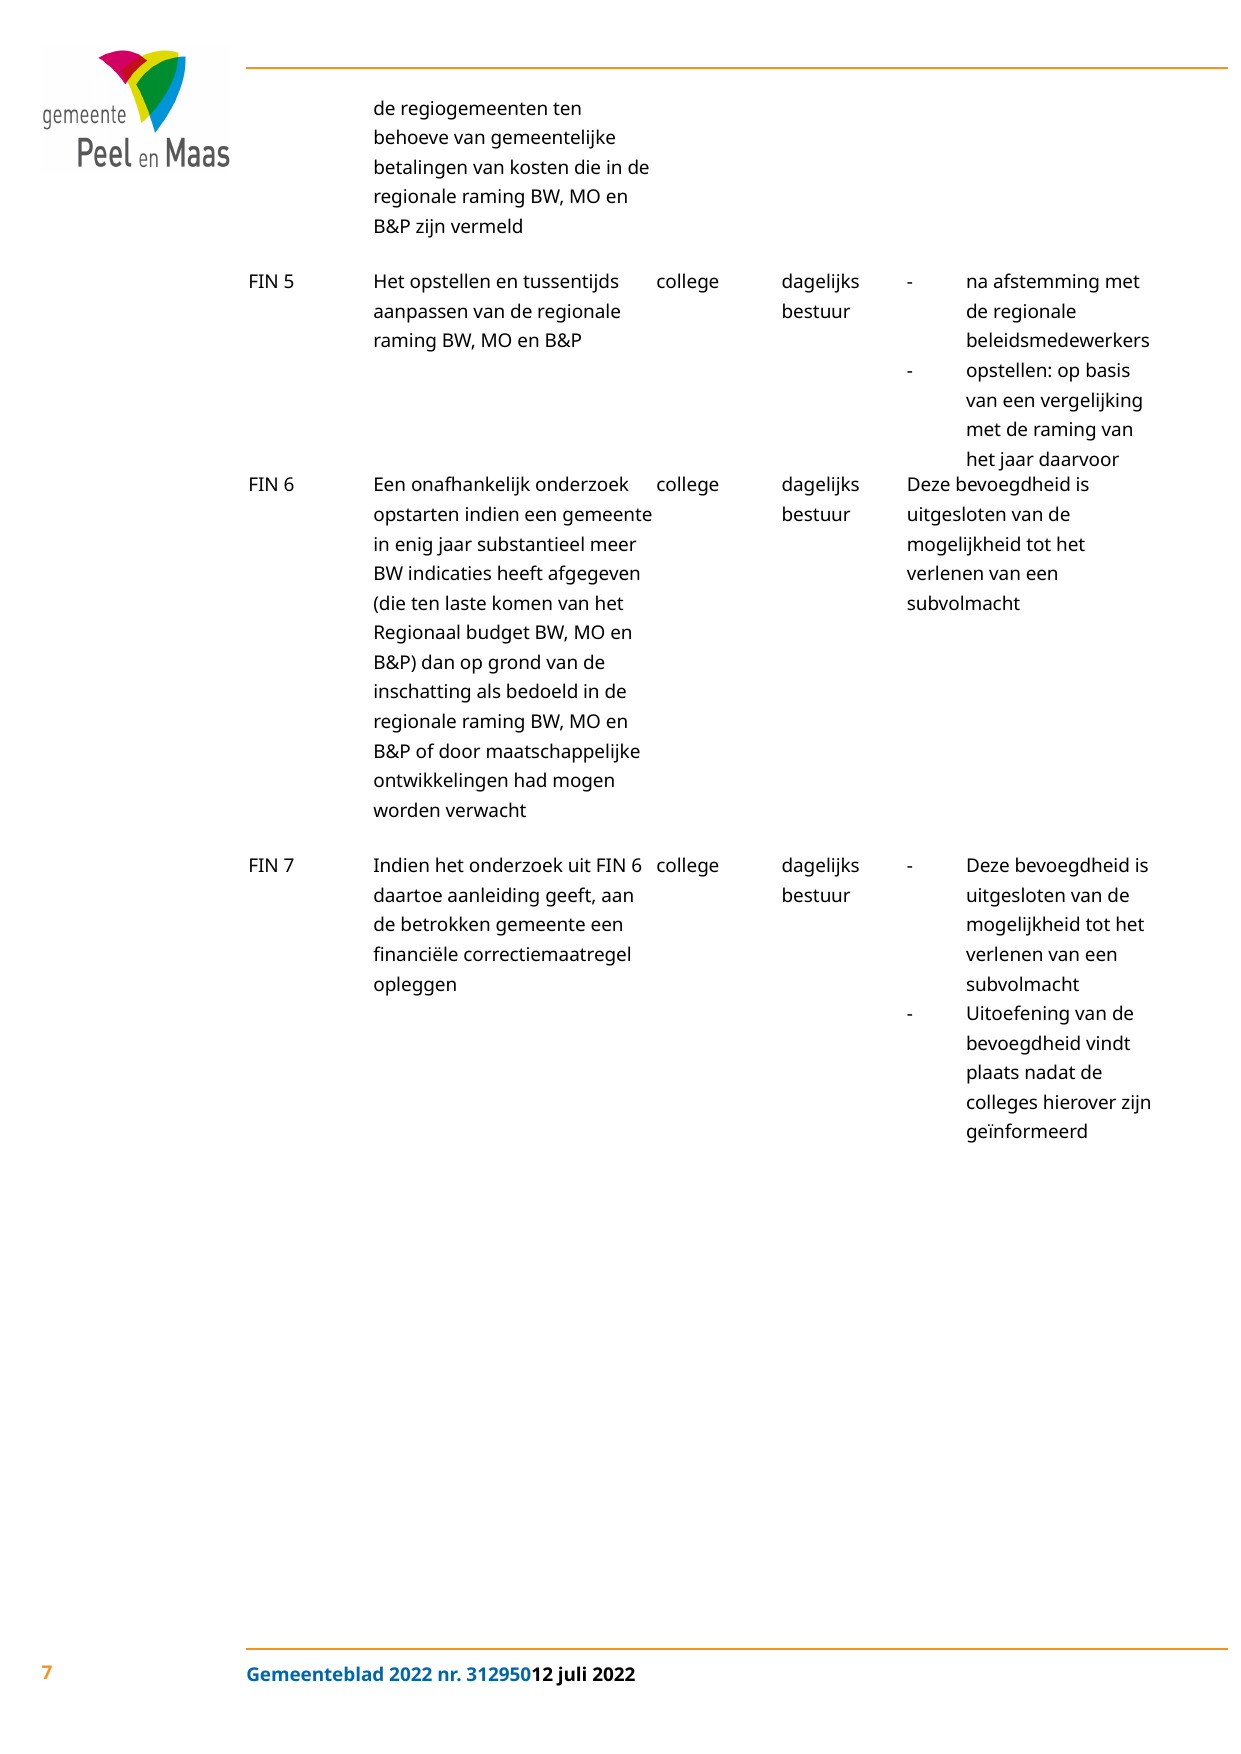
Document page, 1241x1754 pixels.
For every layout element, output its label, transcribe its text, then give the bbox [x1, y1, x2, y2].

table_cell college [656, 853, 781, 1144]
table_cell [656, 95, 781, 268]
table_cell na afstemming met de regionale beleidsmedewerkers opstellen: op basis van een vergelijking met de raming van het jaar daarvoor [907, 269, 1152, 472]
table_cell Het opstellen en tussentijds aanpassen van de regionale raming BW, MO en B&P [373, 269, 656, 472]
table_cell college [656, 269, 781, 472]
table_cell college [656, 472, 781, 852]
table_cell FIN 7 [248, 853, 373, 1144]
table_cell dagelijks bestuur [781, 472, 907, 852]
table_cell dagelijks bestuur [781, 853, 907, 1144]
table_cell de regiogemeenten ten behoeve van gemeentelijke betalingen van kosten die in de regionale raming BW, MO en B&P zijn vermeld [373, 95, 656, 268]
picture [41, 47, 231, 172]
table_cell Een onafhankelijk onderzoek opstarten indien een gemeente in enig jaar substantieel meer BW indicaties heeft afgegeven (die ten laste komen van het Regionaal budget BW, MO en B&P) dan op grond van de inschatting als bedoeld in de regionale raming BW, MO en B&P of door maatschappelijke ontwikkelingen had mogen worden verwacht [373, 472, 656, 852]
table_cell Deze bevoegdheid is uitgesloten van de mogelijkheid tot het verlenen van een subvolmacht [907, 472, 1152, 852]
table_cell [248, 95, 373, 268]
table_cell FIN 6 [248, 472, 373, 852]
table_cell [781, 95, 907, 268]
table_cell Deze bevoegdheid is uitgesloten van de mogelijkheid tot het verlenen van een subvolmacht Uitoefening van de bevoegdheid vindt plaats nadat de colleges hierover zijn geïnformeerd [907, 853, 1152, 1144]
table_cell FIN 5 [248, 269, 373, 472]
table_cell [907, 95, 1152, 268]
table_cell Indien het onderzoek uit FIN 6 daartoe aanleiding geeft, aan de betrokken gemeente een financiële correctiemaatregel opleggen [373, 853, 656, 1144]
table_cell dagelijks bestuur [781, 269, 907, 472]
